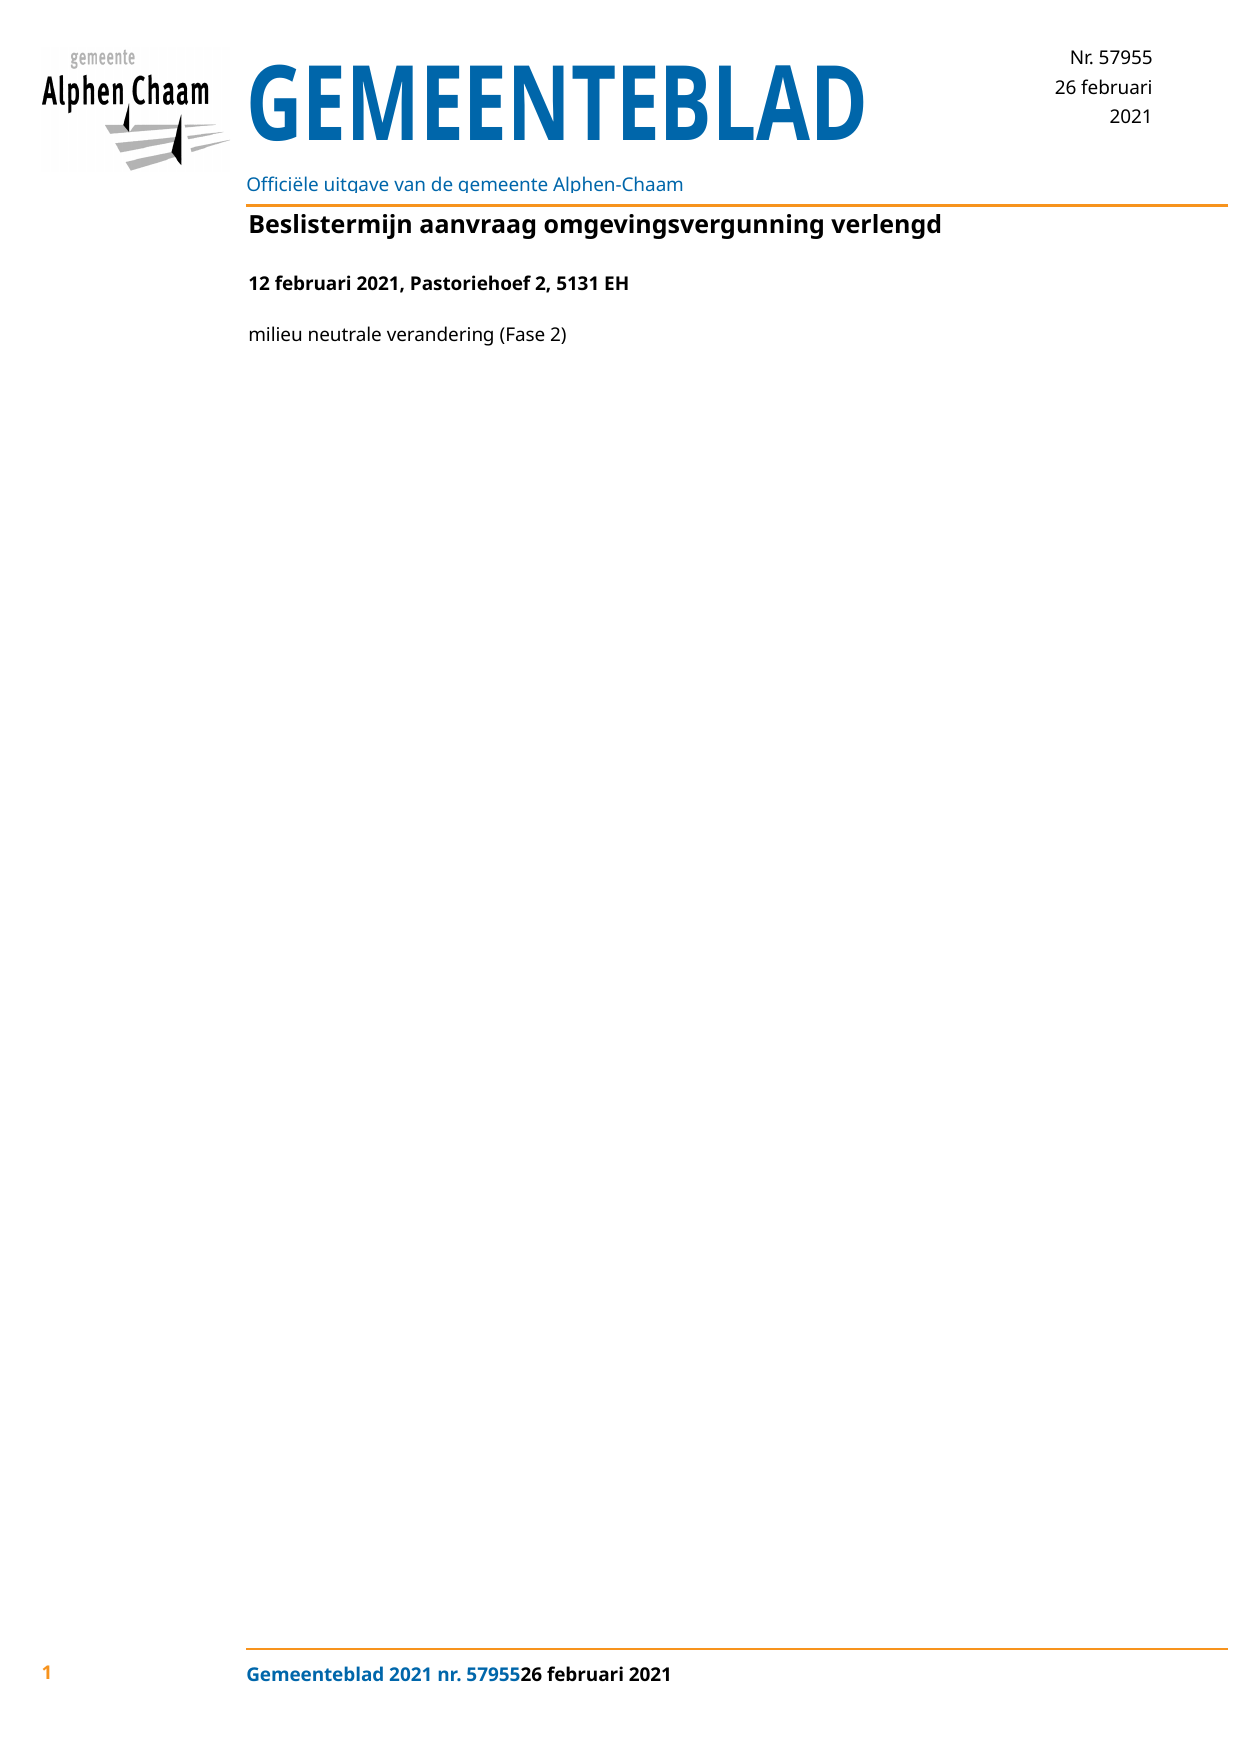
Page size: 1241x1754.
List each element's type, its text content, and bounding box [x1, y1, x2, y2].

text milieu neutrale verandering (Fase 2) [248, 321, 1152, 346]
picture [41, 47, 231, 172]
text 12 februari 2021, Pastoriehoef 2, 5131 EH [248, 270, 1152, 296]
text Beslistermijn aanvraag omgevingsvergunning verlengd [248, 207, 1152, 241]
